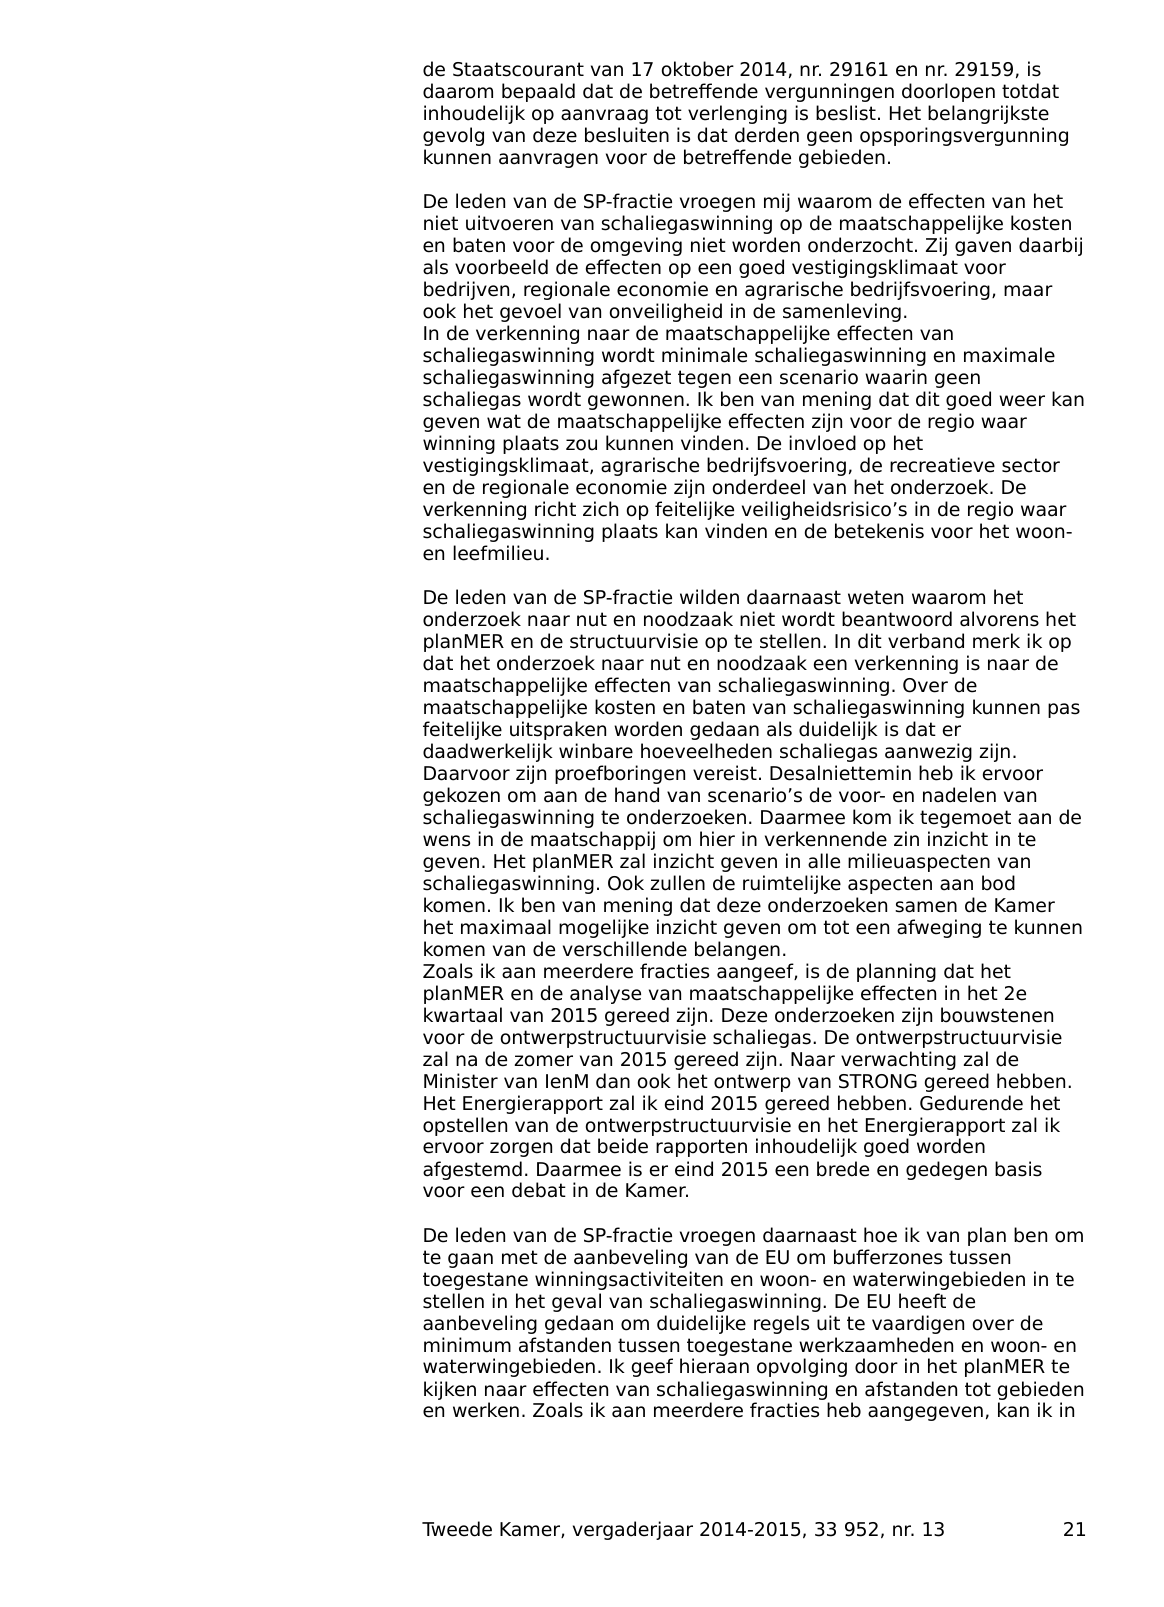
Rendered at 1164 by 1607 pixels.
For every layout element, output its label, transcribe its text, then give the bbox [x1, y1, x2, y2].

text In de verkenning naar de maatschappelijke effecten van schaliegaswinning wordt minimale schaliegaswinning en maximale schaliegaswinning afgezet tegen een scenario waarin geen schaliegas wordt gewonnen. Ik ben van mening dat dit goed weer kan geven wat de maatschappelijke effecten zijn voor de regio waar winning plaats zou kunnen vinden. De invloed op het vestigingsklimaat, agrarische bedrijfsvoering, de recreatieve sector en de regionale economie zijn onderdeel van het onderzoek. De verkenning richt zich op feitelijke veiligheidsrisico’s in de regio waar schaliegaswinning plaats kan vinden en de betekenis voor het woon- en leefmilieu. [422, 323, 1087, 565]
text De leden van de SP-fractie wilden daarnaast weten waarom het onderzoek naar nut en noodzaak niet wordt beantwoord alvorens het planMER en de structuurvisie op te stellen. In dit verband merk ik op dat het onderzoek naar nut en noodzaak een verkenning is naar de maatschappelijke effecten van schaliegaswinning. Over de maatschappelijke kosten en baten van schaliegaswinning kunnen pas feitelijke uitspraken worden gedaan als duidelijk is dat er daadwerkelijk winbare hoeveelheden schaliegas aanwezig zijn. Daarvoor zijn proefboringen vereist. Desalniettemin heb ik ervoor gekozen om aan de hand van scenario’s de voor- en nadelen van schaliegaswinning te onderzoeken. Daarmee kom ik tegemoet aan de wens in de maatschappij om hier in verkennende zin inzicht in te geven. Het planMER zal inzicht geven in alle milieuaspecten van schaliegaswinning. Ook zullen de ruimtelijke aspecten aan bod komen. Ik ben van mening dat deze onderzoeken samen de Kamer het maximaal mogelijke inzicht geven om tot een afweging te kunnen komen van de verschillende belangen. [422, 587, 1087, 961]
text De leden van de SP-fractie vroegen daarnaast hoe ik van plan ben om te gaan met de aanbeveling van de EU om bufferzones tussen toegestane winningsactiviteiten en woon- en waterwingebieden in te stellen in het geval van schaliegaswinning. De EU heeft de aanbeveling gedaan om duidelijke regels uit te vaardigen over de minimum afstanden tussen toegestane werkzaamheden en woon- en waterwingebieden. Ik geef hieraan opvolging door in het planMER te kijken naar effecten van schaliegaswinning en afstanden tot gebieden en werken. Zoals ik aan meerdere fracties heb aangegeven, kan ik in [422, 1224, 1087, 1422]
text de Staatscourant van 17 oktober 2014, nr. 29161 en nr. 29159, is daarom bepaald dat de betreffende vergunningen doorlopen totdat inhoudelijk op aanvraag tot verlenging is beslist. Het belangrijkste gevolg van deze besluiten is dat derden geen opsporingsvergunning kunnen aanvragen voor de betreffende gebieden. [422, 59, 1087, 169]
text Zoals ik aan meerdere fracties aangeef, is de planning dat het planMER en de analyse van maatschappelijke effecten in het 2e kwartaal van 2015 gereed zijn. Deze onderzoeken zijn bouwstenen voor de ontwerpstructuurvisie schaliegas. De ontwerpstructuurvisie zal na de zomer van 2015 gereed zijn. Naar verwachting zal de Minister van IenM dan ook het ontwerp van STRONG gereed hebben. Het Energierapport zal ik eind 2015 gereed hebben. Gedurende het opstellen van de ontwerpstructuurvisie en het Energierapport zal ik ervoor zorgen dat beide rapporten inhoudelijk goed worden afgestemd. Daarmee is er eind 2015 een brede en gedegen basis voor een debat in de Kamer. [422, 961, 1087, 1202]
text De leden van de SP-fractie vroegen mij waarom de effecten van het niet uitvoeren van schaliegaswinning op de maatschappelijke kosten en baten voor de omgeving niet worden onderzocht. Zij gaven daarbij als voorbeeld de effecten op een goed vestigingsklimaat voor bedrijven, regionale economie en agrarische bedrijfsvoering, maar ook het gevoel van onveiligheid in de samenleving. [422, 191, 1087, 323]
